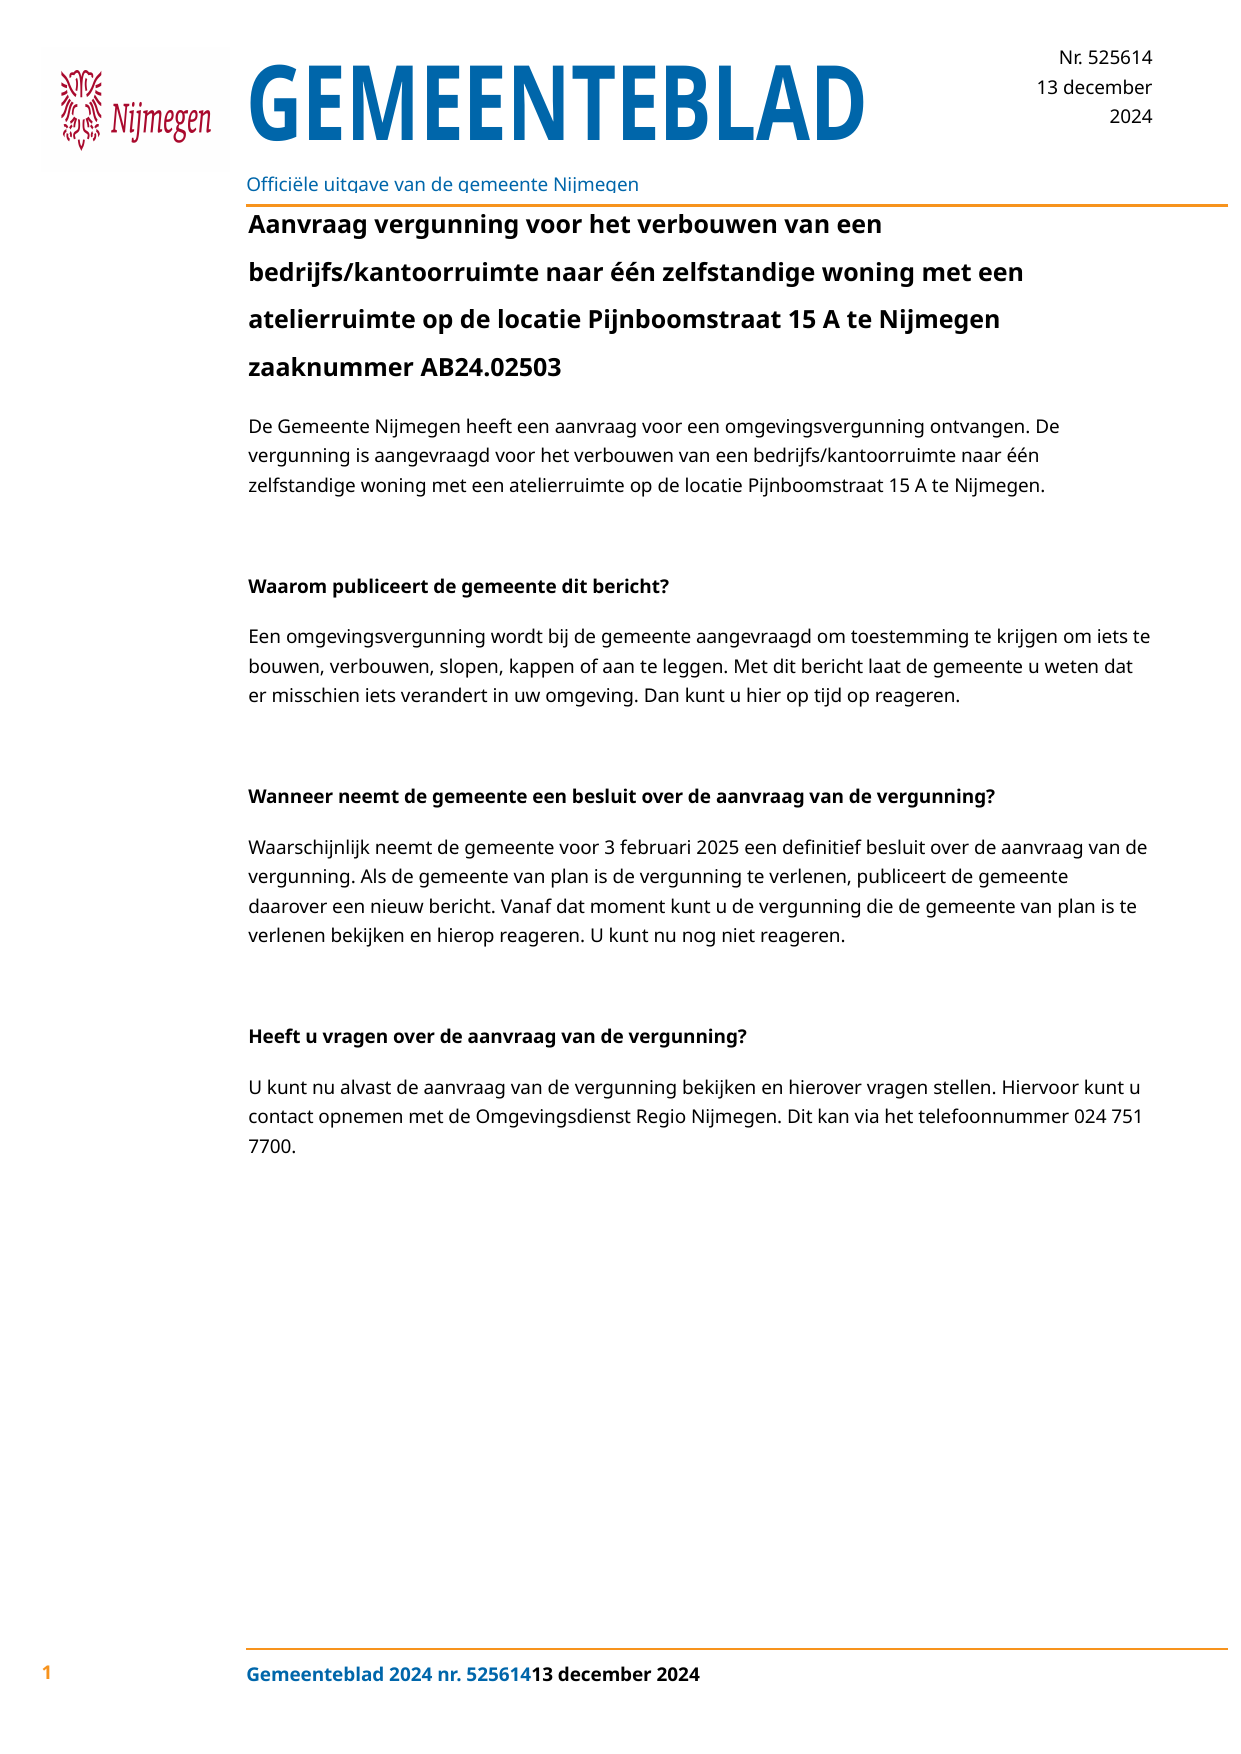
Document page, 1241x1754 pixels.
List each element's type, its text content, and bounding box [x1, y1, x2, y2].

text Wanneer neemt de gemeente een besluit over de aanvraag van de vergunning? [248, 783, 1152, 809]
text Waarschijnlijk neemt de gemeente voor 3 februari 2025 een definitief besluit over de aanvraag van de vergunning. Als de gemeente van plan is de vergunning te verlenen, publiceert de gemeente daarover een nieuw bericht. Vanaf dat moment kunt u de vergunning die de gemeente van plan is te verlenen bekijken en hierop reageren. U kunt nu nog niet reageren. [248, 834, 1152, 948]
text Waarom publiceert de gemeente dit bericht? [248, 573, 1152, 599]
text Aanvraag vergunning voor het verbouwen van een bedrijfs/kantoorruimte naar één zelfstandige woning met een atelierruimte op de locatie Pijnboomstraat 15 A te Nijmegen zaaknummer AB24.02503 [248, 207, 1152, 384]
text Een omgevingsvergunning wordt bij de gemeente aangevraagd om toestemming te krijgen om iets te bouwen, verbouwen, slopen, kappen of aan te leggen. Met dit bericht laat de gemeente u weten dat er misschien iets verandert in uw omgeving. Dan kunt u hier op tijd op reageren. [248, 623, 1152, 708]
text U kunt nu alvast de aanvraag van de vergunning bekijken en hierover vragen stellen. Hiervoor kunt u contact opnemen met de Omgevingsdienst Regio Nijmegen. Dit kan via het telefoonnummer 024 751 7700. [248, 1074, 1152, 1159]
text De Gemeente Nijmegen heeft een aanvraag voor een omgevingsvergunning ontvangen. De vergunning is aangevraagd voor het verbouwen van een bedrijfs/kantoorruimte naar één zelfstandige woning met een atelierruimte op de locatie Pijnboomstraat 15 A te Nijmegen. [248, 413, 1152, 498]
text Heeft u vragen over de aanvraag van de vergunning? [248, 1023, 1152, 1049]
picture [41, 47, 231, 172]
